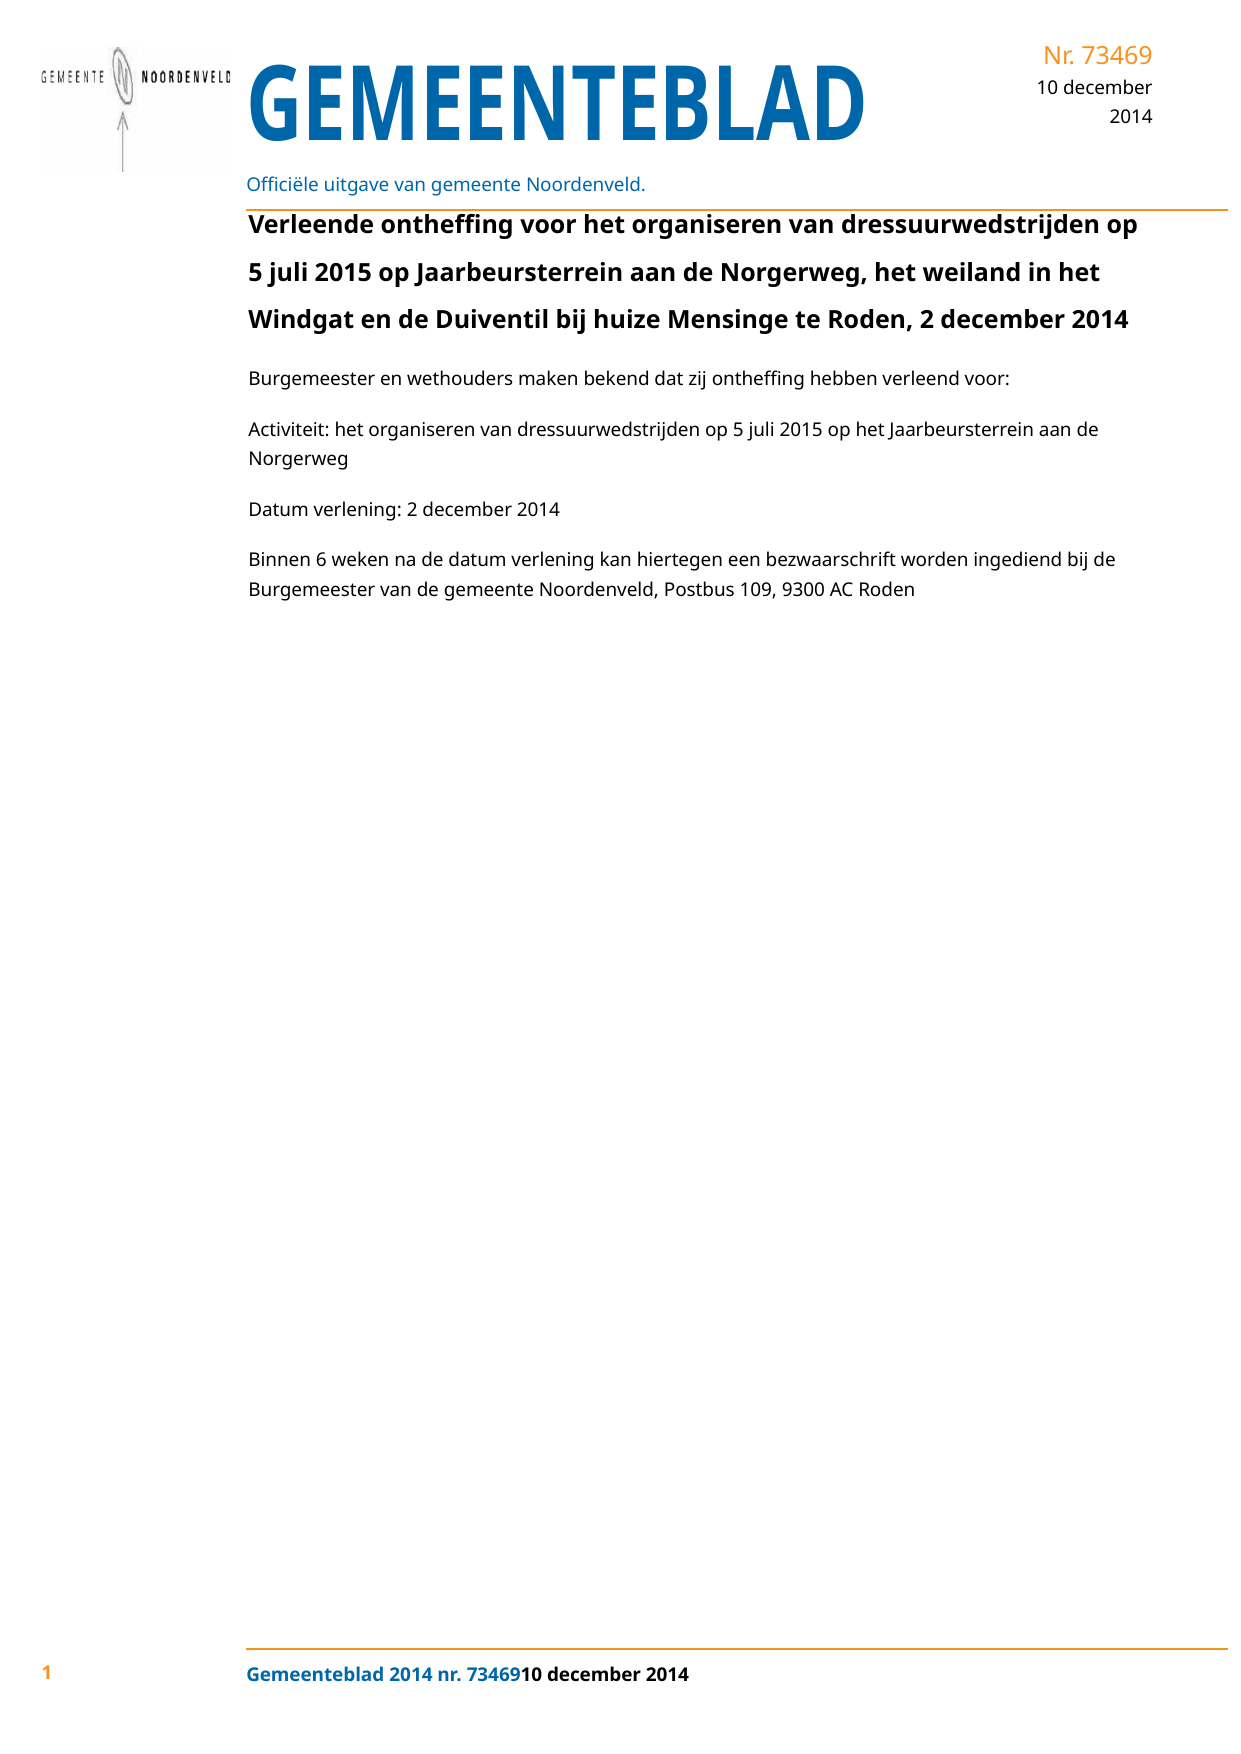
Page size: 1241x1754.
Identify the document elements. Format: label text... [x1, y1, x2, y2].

picture [41, 47, 231, 172]
text Activiteit: het organiseren van dressuurwedstrijden op 5 juli 2015 op het Jaarbeursterrein aan de Norgerweg [248, 416, 1152, 471]
text Binnen 6 weken na de datum verlening kan hiertegen een bezwaarschrift worden ingediend bij de Burgemeester van de gemeente Noordenveld, Postbus 109, 9300 AC Roden [248, 546, 1152, 602]
text Verleende ontheffing voor het organiseren van dressuurwedstrijden op 5 juli 2015 op Jaarbeursterrein aan de Norgerweg, het weiland in het Windgat en de Duiventil bij huize Mensinge te Roden, 2 december 2014 [248, 211, 1152, 336]
text Datum verlening: 2 december 2014 [248, 496, 1152, 522]
text Burgemeester en wethouders maken bekend dat zij ontheffing hebben verleend voor: [248, 366, 1152, 391]
